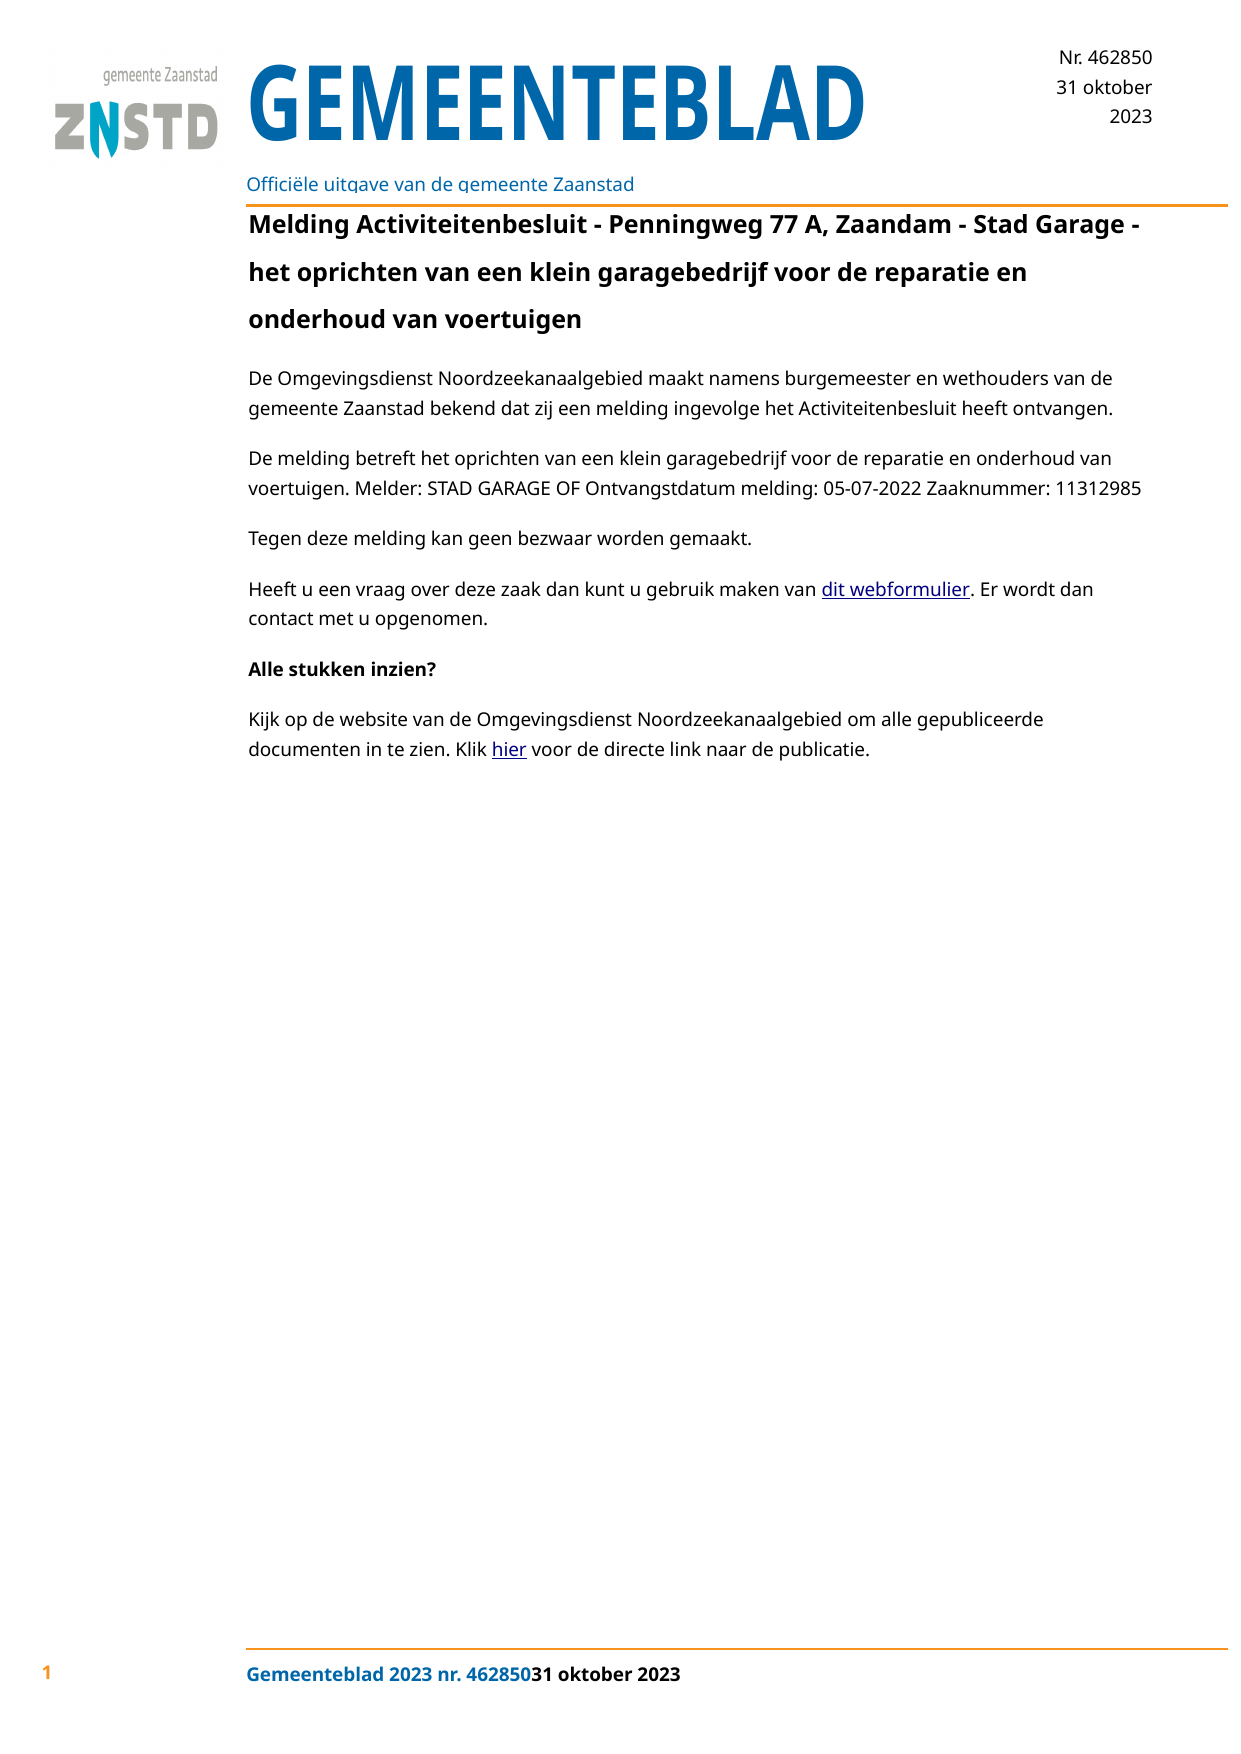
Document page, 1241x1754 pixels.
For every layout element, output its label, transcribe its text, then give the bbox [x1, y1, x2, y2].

text Kijk op de website van de Omgevingsdienst Noordzeekanaalgebied om alle gepubliceerde documenten in te zien. Klik hier voor de directe link naar de publicatie. [248, 706, 1152, 762]
picture [41, 47, 231, 172]
text Melding Activiteitenbesluit - Penningweg 77 A, Zaandam - Stad Garage - het oprichten van een klein garagebedrijf voor de reparatie en onderhoud van voertuigen [248, 207, 1152, 336]
text De Omgevingsdienst Noordzeekanaalgebied maakt namens burgemeester en wethouders van de gemeente Zaanstad bekend dat zij een melding ingevolge het Activiteitenbesluit heeft ontvangen. [248, 366, 1152, 421]
text De melding betreft het oprichten van een klein garagebedrijf voor de reparatie en onderhoud van voertuigen. Melder: STAD GARAGE OF Ontvangstdatum melding: 05-07-2022 Zaaknummer: 11312985 [248, 446, 1152, 501]
text Heeft u een vraag over deze zaak dan kunt u gebruik maken van dit webformulier. Er wordt dan contact met u opgenomen. [248, 576, 1152, 631]
text Tegen deze melding kan geen bezwaar worden gemaakt. [248, 526, 1152, 551]
text Alle stukken inzien? [248, 656, 1152, 682]
